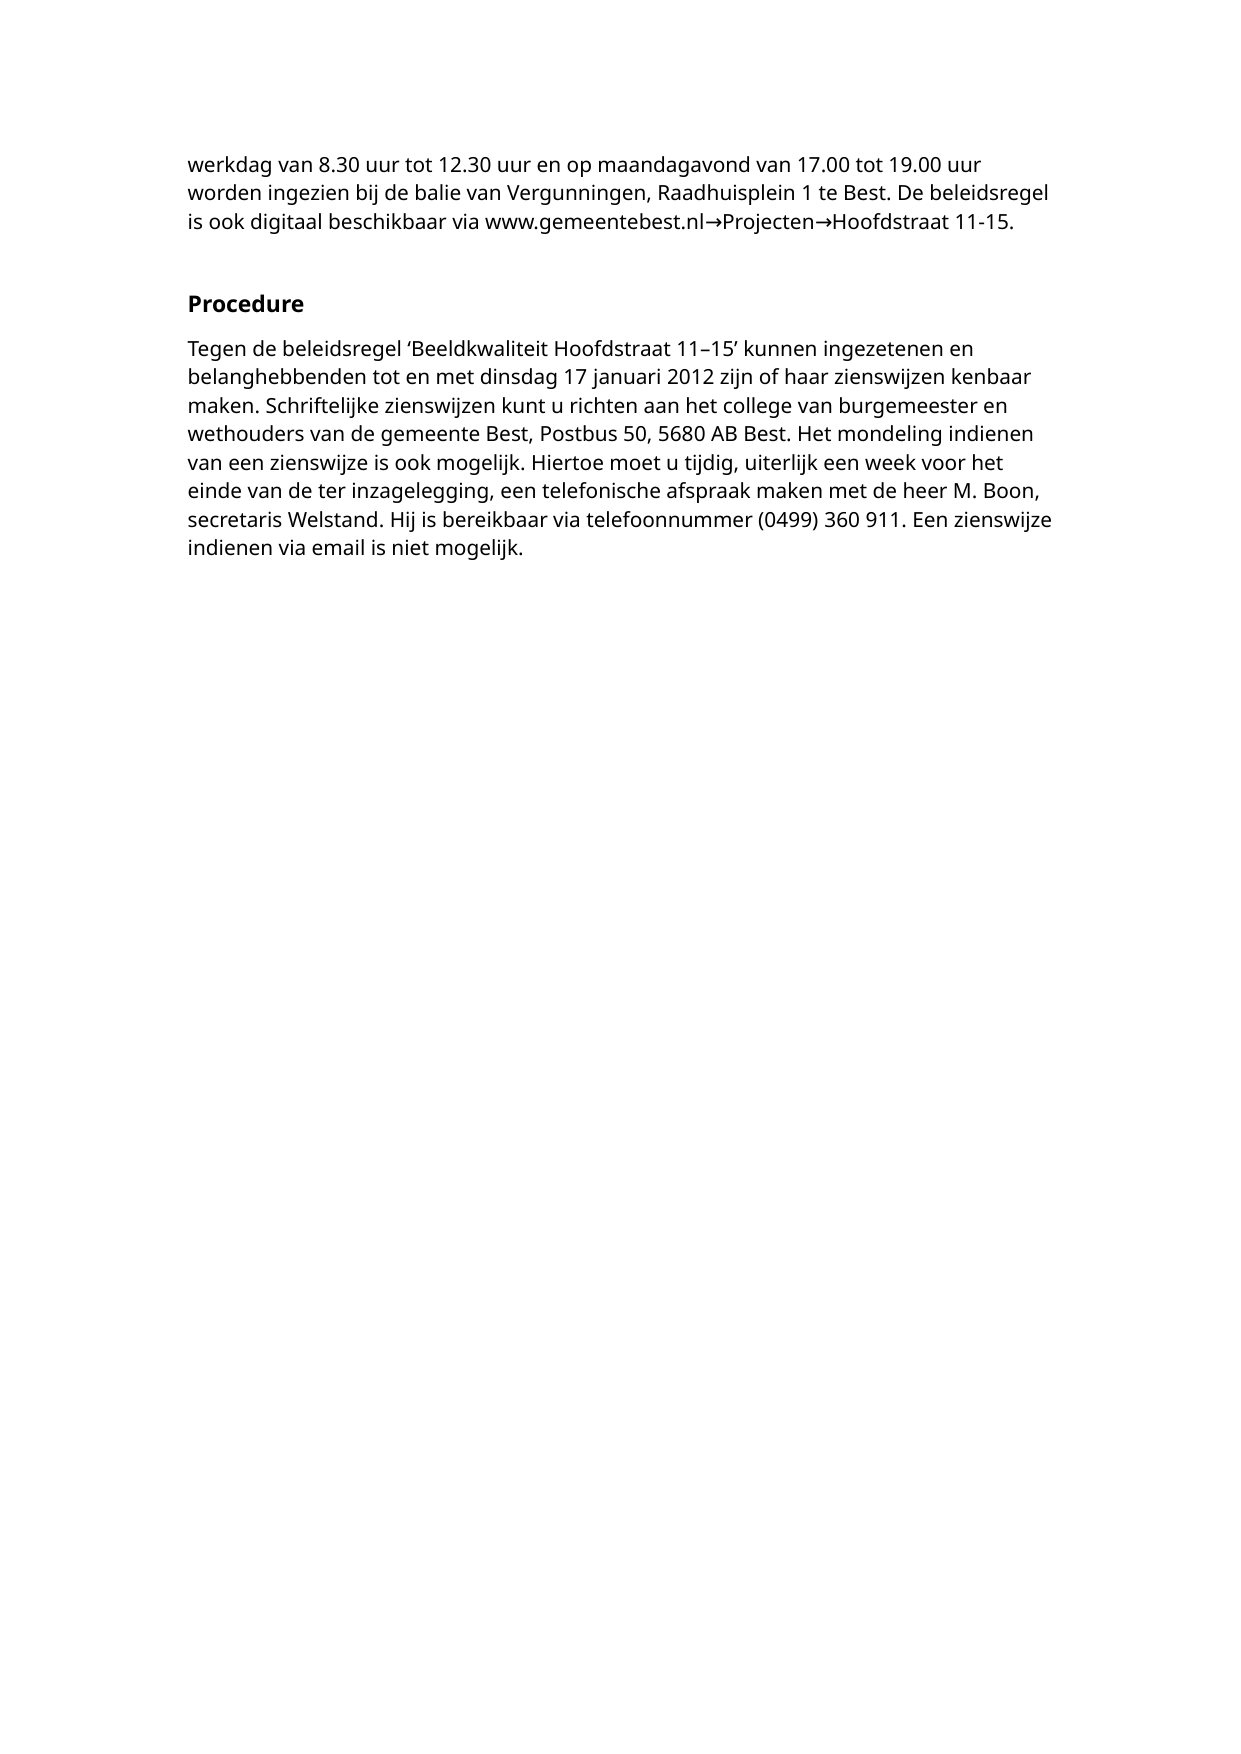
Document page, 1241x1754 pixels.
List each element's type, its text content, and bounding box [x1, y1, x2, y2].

text Tegen de beleidsregel ‘Beeldkwaliteit Hoofdstraat 11–15’ kunnen ingezetenen en belanghebbenden tot en met dinsdag 17 januari 2012 zijn of haar zienswijzen kenbaar maken. Schriftelijke zienswijzen kunt u richten aan het college van burgemeester en wethouders van de gemeente Best, Postbus 50, 5680 AB Best. Het mondeling indienen van een zienswijze is ook mogelijk. Hiertoe moet u tijdig, uiterlijk een week voor het einde van de ter inzagelegging, een telefonische afspraak maken met de heer M. Boon, secretaris Welstand. Hij is bereikbaar via telefoonnummer (0499) 360 911. Een zienswijze indienen via email is niet mogelijk. [187, 334, 1053, 562]
subtitle Procedure [187, 288, 1053, 319]
text werkdag van 8.30 uur tot 12.30 uur en op maandagavond van 17.00 tot 19.00 uur worden ingezien bij de balie van Vergunningen, Raadhuisplein 1 te Best. De beleidsregel is ook digitaal beschikbaar via www.gemeentebest.nl→Projecten→Hoofdstraat 11-15. [187, 150, 1053, 235]
